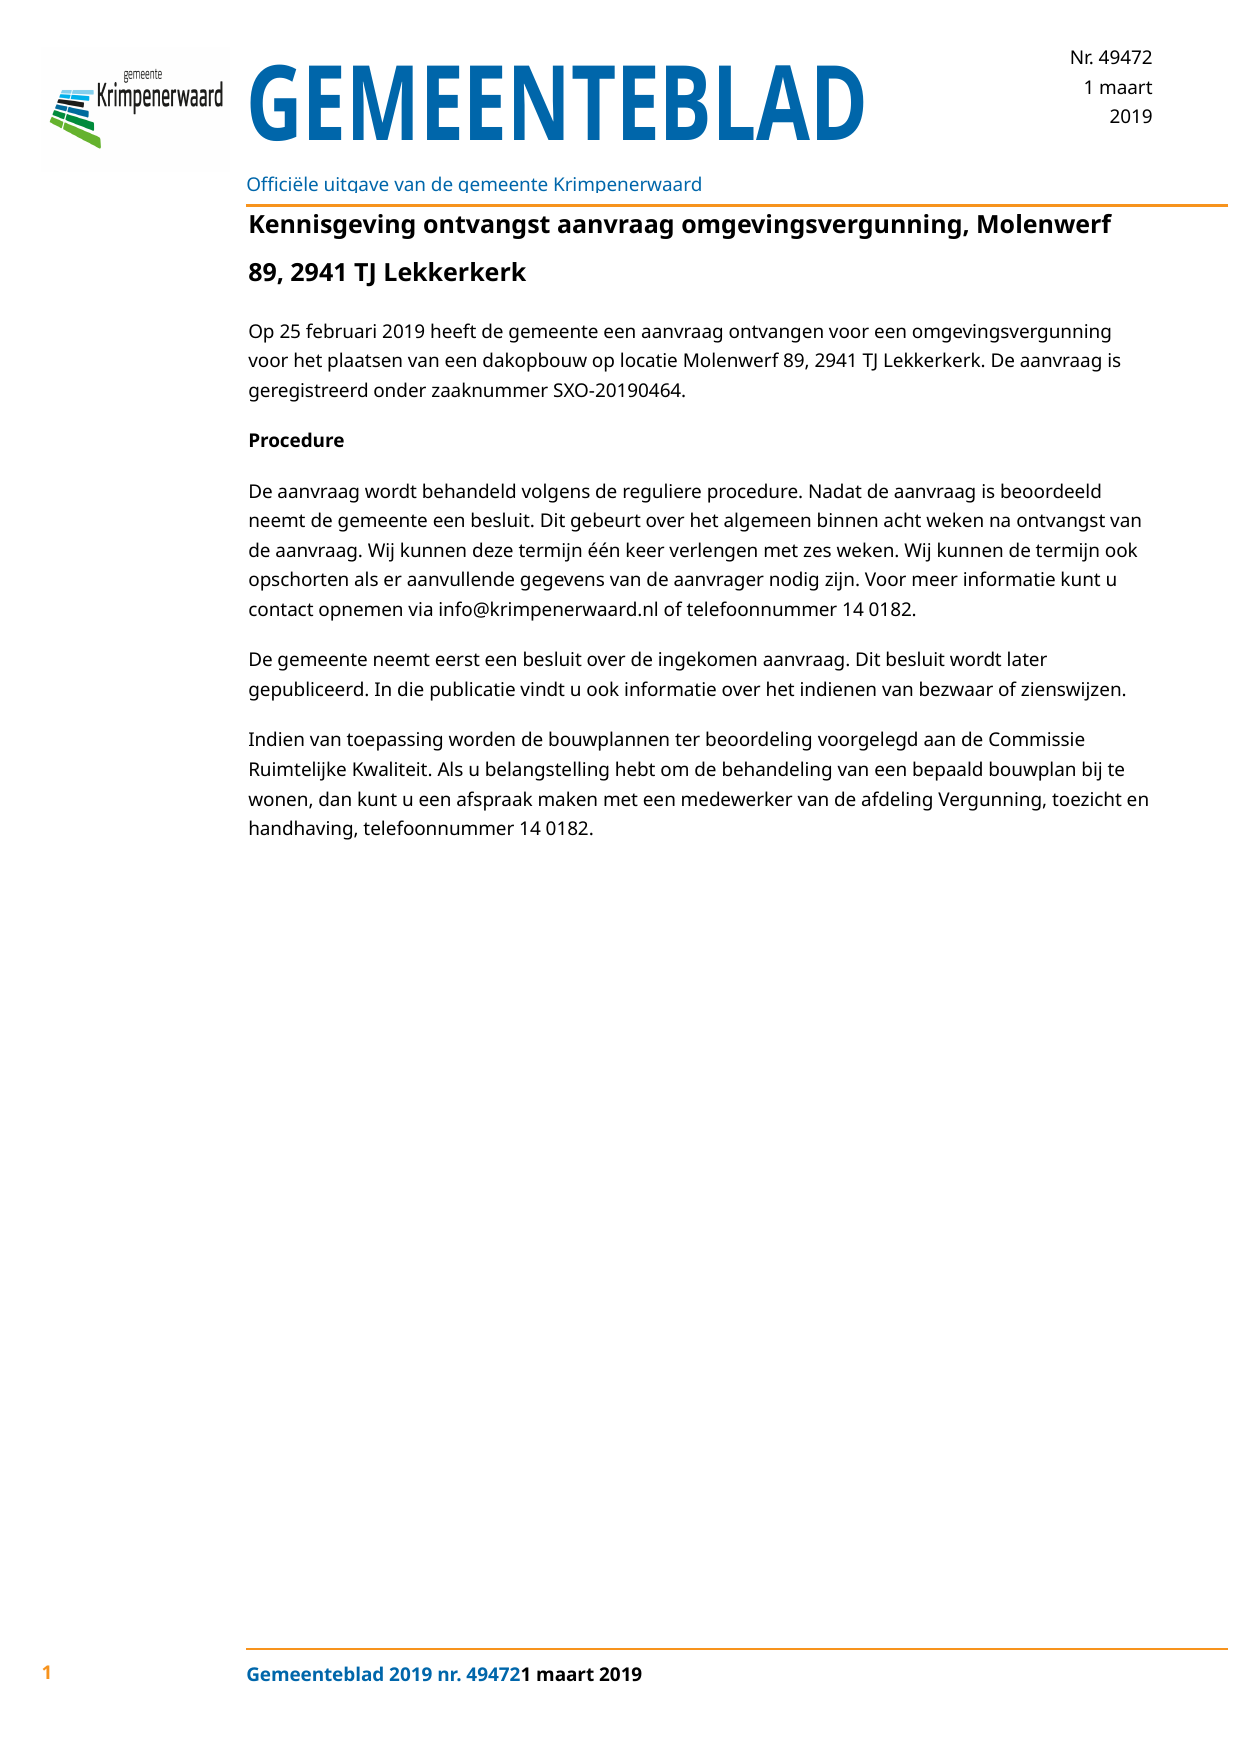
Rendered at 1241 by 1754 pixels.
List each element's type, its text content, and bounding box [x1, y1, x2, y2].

picture [41, 47, 231, 172]
text Indien van toepassing worden de bouwplannen ter beoordeling voorgelegd aan de Commissie Ruimtelijke Kwaliteit. Als u belangstelling hebt om de behandeling van een bepaald bouwplan bij te wonen, dan kunt u een afspraak maken met een medewerker van de afdeling Vergunning, toezicht en handhaving, telefoonnummer 14 0182. [248, 727, 1152, 841]
text Op 25 februari 2019 heeft de gemeente een aanvraag ontvangen voor een omgevingsvergunning voor het plaatsen van een dakopbouw op locatie Molenwerf 89, 2941 TJ Lekkerkerk. De aanvraag is geregistreerd onder zaaknummer SXO-20190464. [248, 318, 1152, 403]
text De gemeente neemt eerst een besluit over de ingekomen aanvraag. Dit besluit wordt later gepubliceerd. In die publicatie vindt u ook informatie over het indienen van bezwaar of zienswijzen. [248, 647, 1152, 702]
text De aanvraag wordt behandeld volgens de reguliere procedure. Nadat de aanvraag is beoordeeld neemt de gemeente een besluit. Dit gebeurt over het algemeen binnen acht weken na ontvangst van de aanvraag. Wij kunnen deze termijn één keer verlengen met zes weken. Wij kunnen de termijn ook opschorten als er aanvullende gegevens van de aanvrager nodig zijn. Voor meer informatie kunt u contact opnemen via info@krimpenerwaard.nl of telefoonnummer 14 0182. [248, 478, 1152, 622]
text Kennisgeving ontvangst aanvraag omgevingsvergunning, Molenwerf 89, 2941 TJ Lekkerkerk [248, 207, 1152, 288]
text Procedure [248, 427, 1152, 453]
